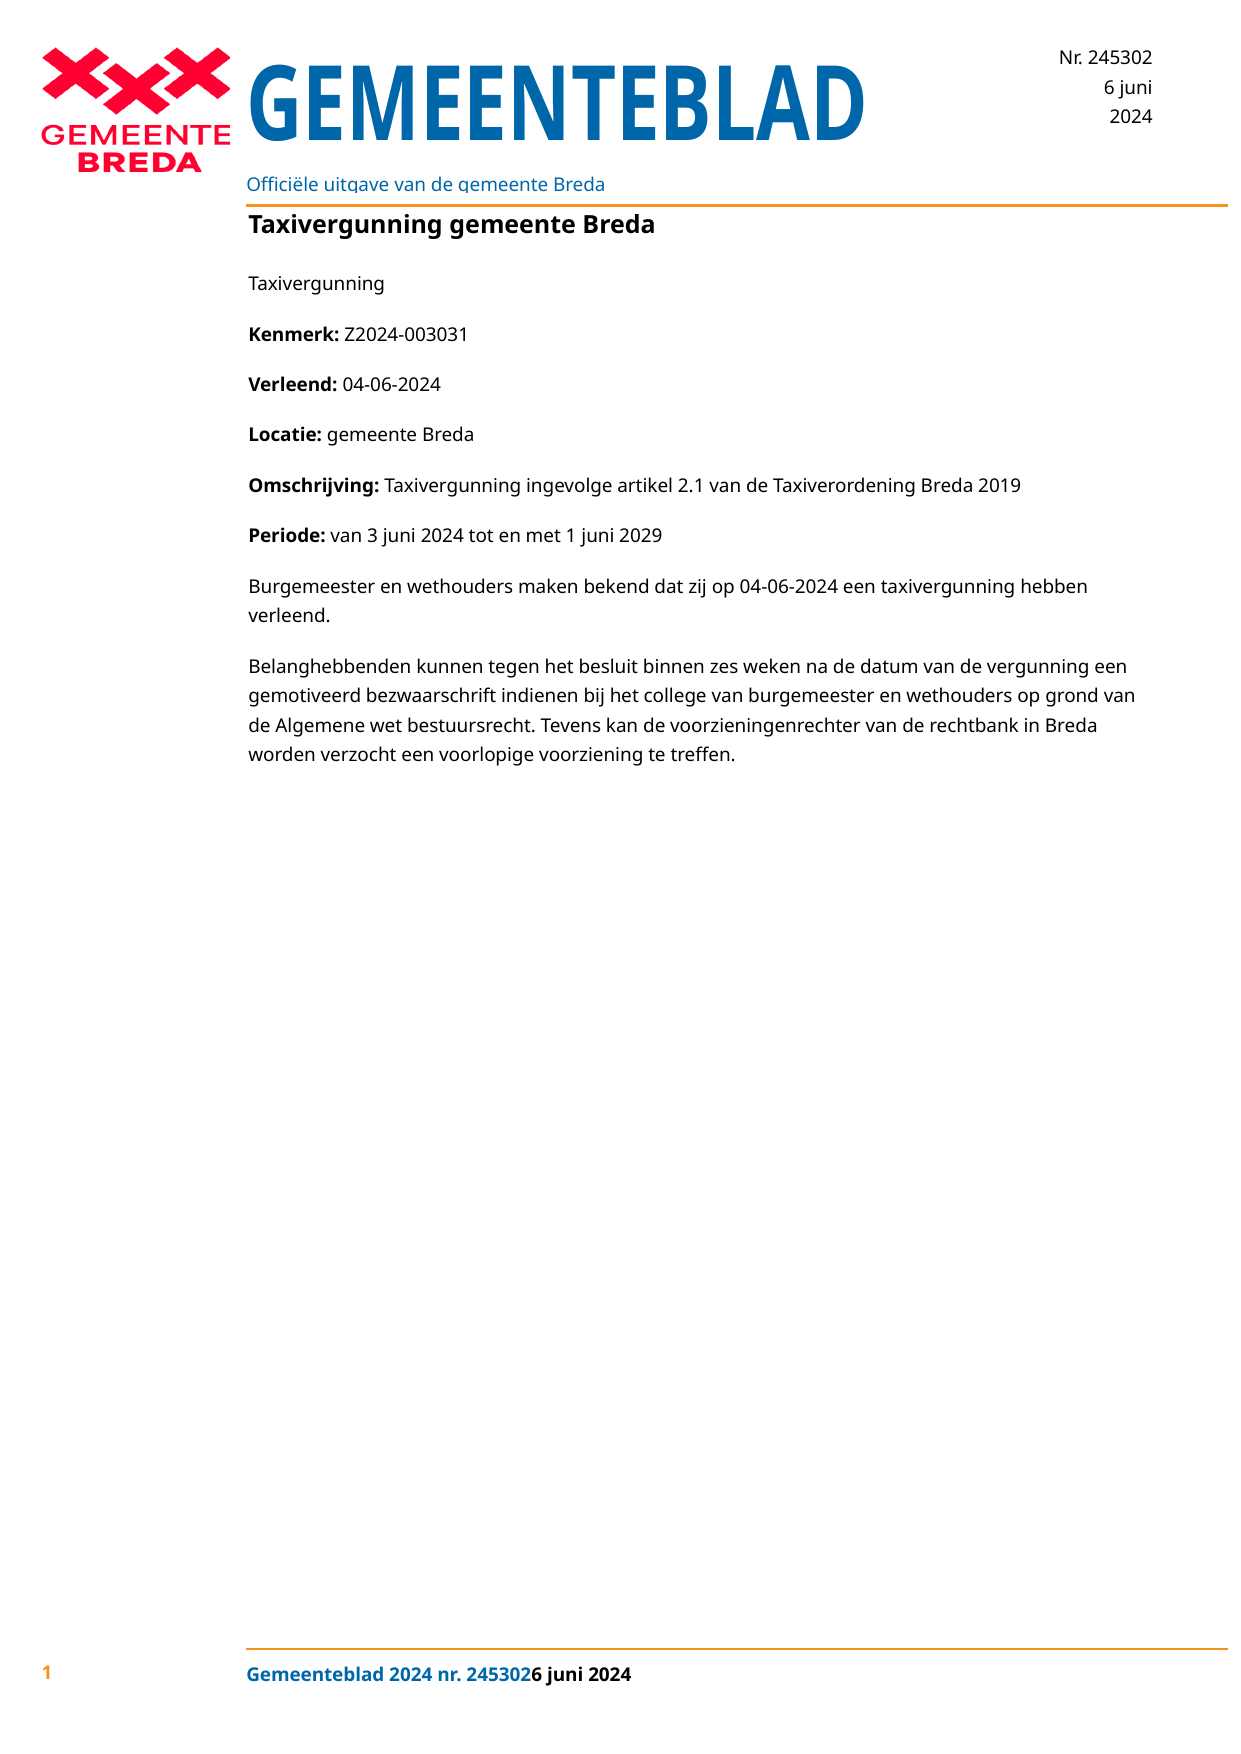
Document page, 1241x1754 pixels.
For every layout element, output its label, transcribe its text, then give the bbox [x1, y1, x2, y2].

text Taxivergunning [248, 270, 1152, 296]
text Kenmerk: Z2024-003031 [248, 321, 1152, 346]
text Omschrijving: Taxivergunning ingevolge artikel 2.1 van de Taxiverordening Breda 2019 [248, 472, 1152, 498]
text Taxivergunning gemeente Breda [248, 207, 1152, 241]
text Belanghebbenden kunnen tegen het besluit binnen zes weken na de datum van de vergunning een gemotiveerd bezwaarschrift indienen bij het college van burgemeester en wethouders op grond van de Algemene wet bestuursrecht. Tevens kan de voorzieningenrechter van de rechtbank in Breda worden verzocht een voorlopige voorziening te treffen. [248, 653, 1152, 767]
text Locatie: gemeente Breda [248, 422, 1152, 447]
text Verleend: 04-06-2024 [248, 371, 1152, 397]
picture [41, 47, 231, 172]
text Periode: van 3 juni 2024 tot en met 1 juni 2029 [248, 522, 1152, 548]
text Burgemeester en wethouders maken bekend dat zij op 04-06-2024 een taxivergunning hebben verleend. [248, 573, 1152, 628]
